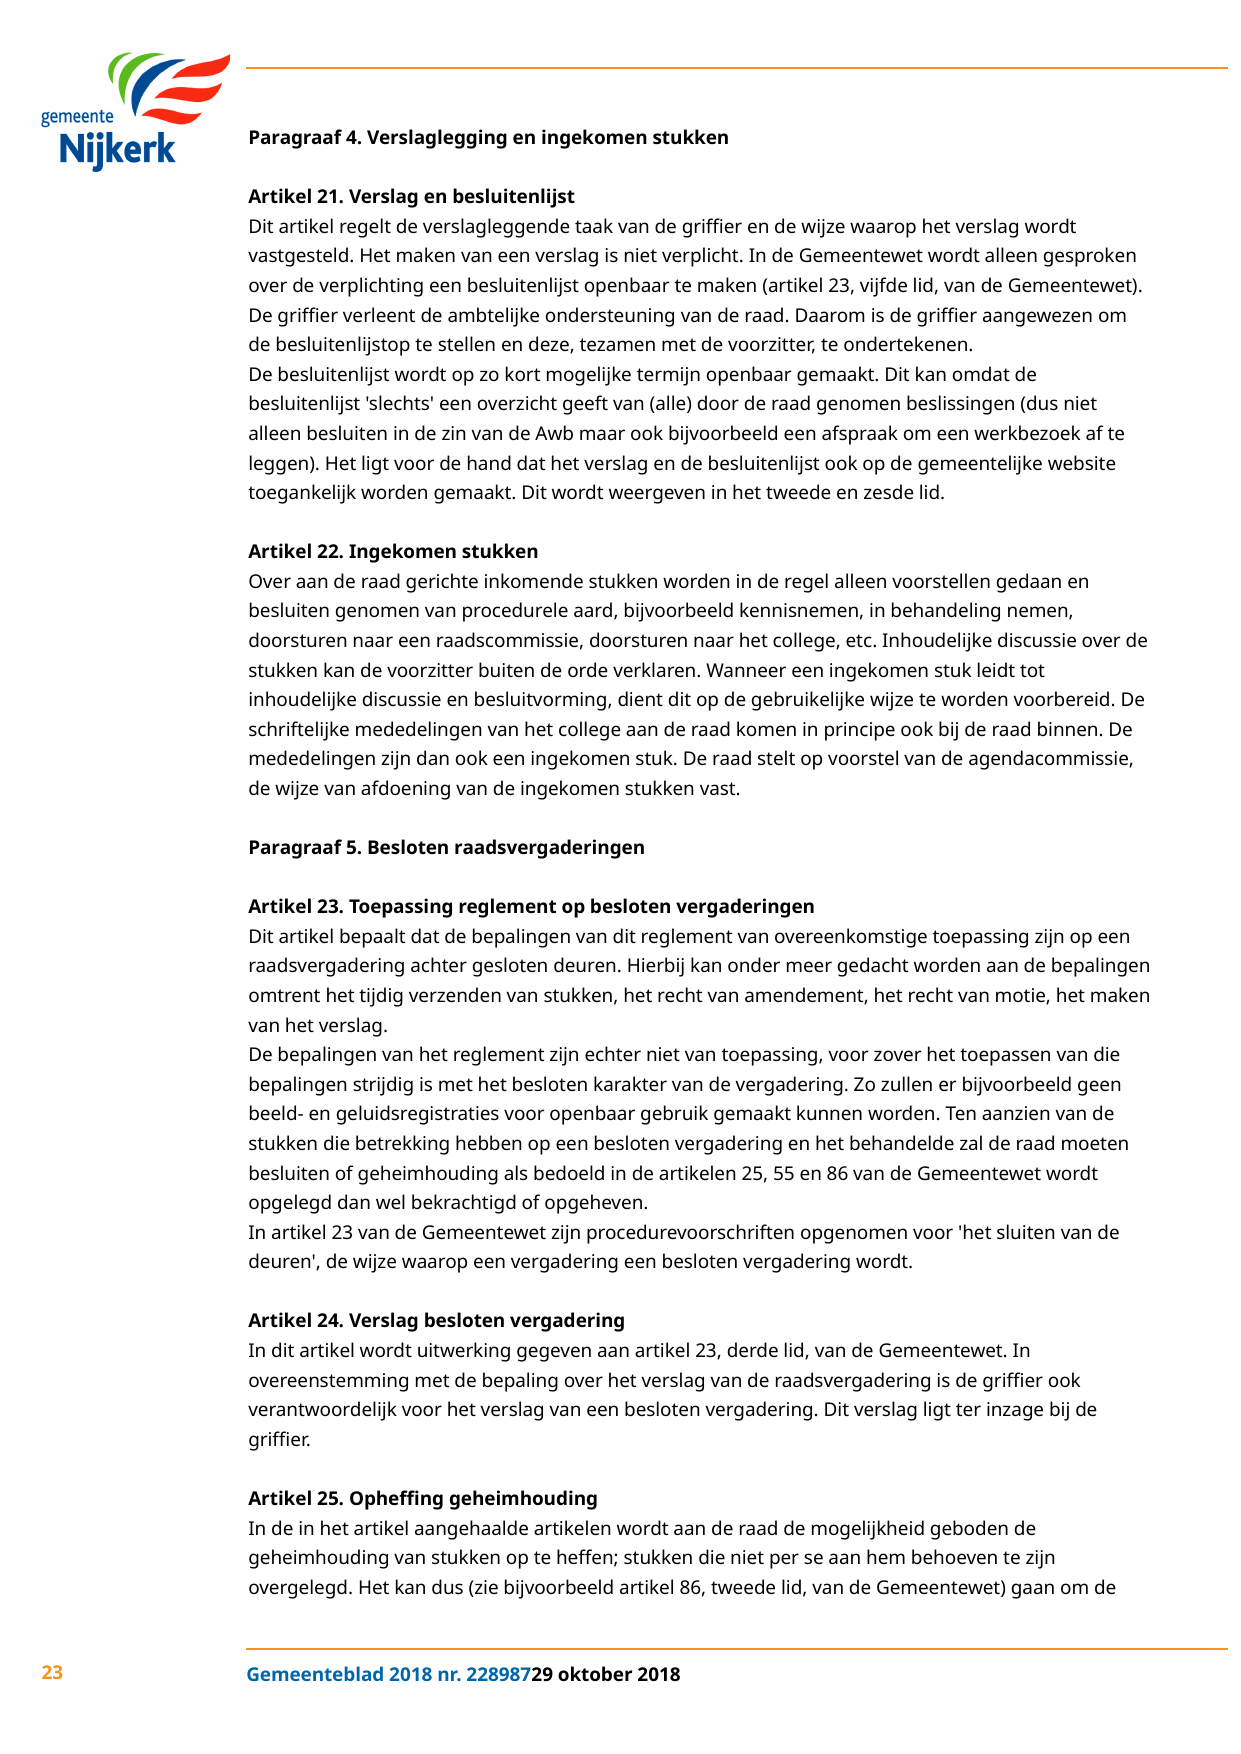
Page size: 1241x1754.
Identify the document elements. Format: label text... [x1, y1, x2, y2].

text Paragraaf 5. Besloten raadsvergaderingen [248, 834, 1152, 860]
text In dit artikel wordt uitwerking gegeven aan artikel 23, derde lid, van de Gemeentewet. In overeenstemming met de bepaling over het verslag van de raadsvergadering is de griffier ook verantwoordelijk voor het verslag van een besloten vergadering. Dit verslag ligt ter inzage bij de griffier. [248, 1337, 1152, 1452]
text De besluitenlijst wordt op zo kort mogelijke termijn openbaar gemaakt. Dit kan omdat de besluitenlijst 'slechts' een overzicht geeft van (alle) door de raad genomen beslissingen (dus niet alleen besluiten in de zin van de Awb maar ook bijvoorbeeld een afspraak om een werkbezoek af te leggen). Het ligt voor de hand dat het verslag en de besluitenlijst ook op de gemeentelijke website toegankelijk worden gemaakt. Dit wordt weergeven in het tweede en zesde lid. [248, 361, 1152, 505]
text Over aan de raad gerichte inkomende stukken worden in de regel alleen voorstellen gedaan en besluiten genomen van procedurele aard, bijvoorbeeld kennisnemen, in behandeling nemen, doorsturen naar een raadscommissie, doorsturen naar het college, etc. Inhoudelijke discussie over de stukken kan de voorzitter buiten de orde verklaren. Wanneer een ingekomen stuk leidt tot inhoudelijke discussie en besluitvorming, dient dit op de gebruikelijke wijze te worden voorbereid. De schriftelijke mededelingen van het college aan de raad komen in principe ook bij de raad binnen. De mededelingen zijn dan ook een ingekomen stuk. De raad stelt op voorstel van de agendacommissie, de wijze van afdoening van de ingekomen stukken vast. [248, 568, 1152, 801]
text Paragraaf 4. Verslaglegging en ingekomen stukken [248, 124, 1152, 150]
text In artikel 23 van de Gemeentewet zijn procedurevoorschriften opgenomen voor 'het sluiten van de deuren', de wijze waarop een vergadering een besloten vergadering wordt. [248, 1219, 1152, 1274]
text In de in het artikel aangehaalde artikelen wordt aan de raad de mogelijkheid geboden de geheimhouding van stukken op te heffen; stukken die niet per se aan hem behoeven te zijn overgelegd. Het kan dus (zie bijvoorbeeld artikel 86, tweede lid, van de Gemeentewet) gaan om de [248, 1515, 1152, 1600]
text Artikel 23. Toepassing reglement op besloten vergaderingen [248, 893, 1152, 919]
text Dit artikel bepaalt dat de bepalingen van dit reglement van overeenkomstige toepassing zijn op een raadsvergadering achter gesloten deuren. Hierbij kan onder meer gedacht worden aan de bepalingen omtrent het tijdig verzenden van stukken, het recht van amendement, het recht van motie, het maken van het verslag. [248, 923, 1152, 1038]
text De griffier verleent de ambtelijke ondersteuning van de raad. Daarom is de griffier aangewezen om de besluitenlijstop te stellen en deze, tezamen met de voorzitter, te ondertekenen. [248, 302, 1152, 357]
text De bepalingen van het reglement zijn echter niet van toepassing, voor zover het toepassen van die bepalingen strijdig is met het besloten karakter van de vergadering. Zo zullen er bijvoorbeeld geen beeld- en geluidsregistraties voor openbaar gebruik gemaakt kunnen worden. Ten aanzien van de stukken die betrekking hebben op een besloten vergadering en het behandelde zal de raad moeten besluiten of geheimhouding als bedoeld in de artikelen 25, 55 en 86 van de Gemeentewet wordt opgelegd dan wel bekrachtigd of opgeheven. [248, 1041, 1152, 1215]
text Artikel 25. Opheffing geheimhouding [248, 1485, 1152, 1511]
text Dit artikel regelt de verslagleggende taak van de griffier en de wijze waarop het verslag wordt vastgesteld. Het maken van een verslag is niet verplicht. In de Gemeentewet wordt alleen gesproken over de verplichting een besluitenlijst openbaar te maken (artikel 23, vijfde lid, van de Gemeentewet). [248, 213, 1152, 298]
text Artikel 21. Verslag en besluitenlijst [248, 183, 1152, 209]
text Artikel 22. Ingekomen stukken [248, 538, 1152, 564]
picture [41, 47, 231, 172]
text Artikel 24. Verslag besloten vergadering [248, 1308, 1152, 1333]
